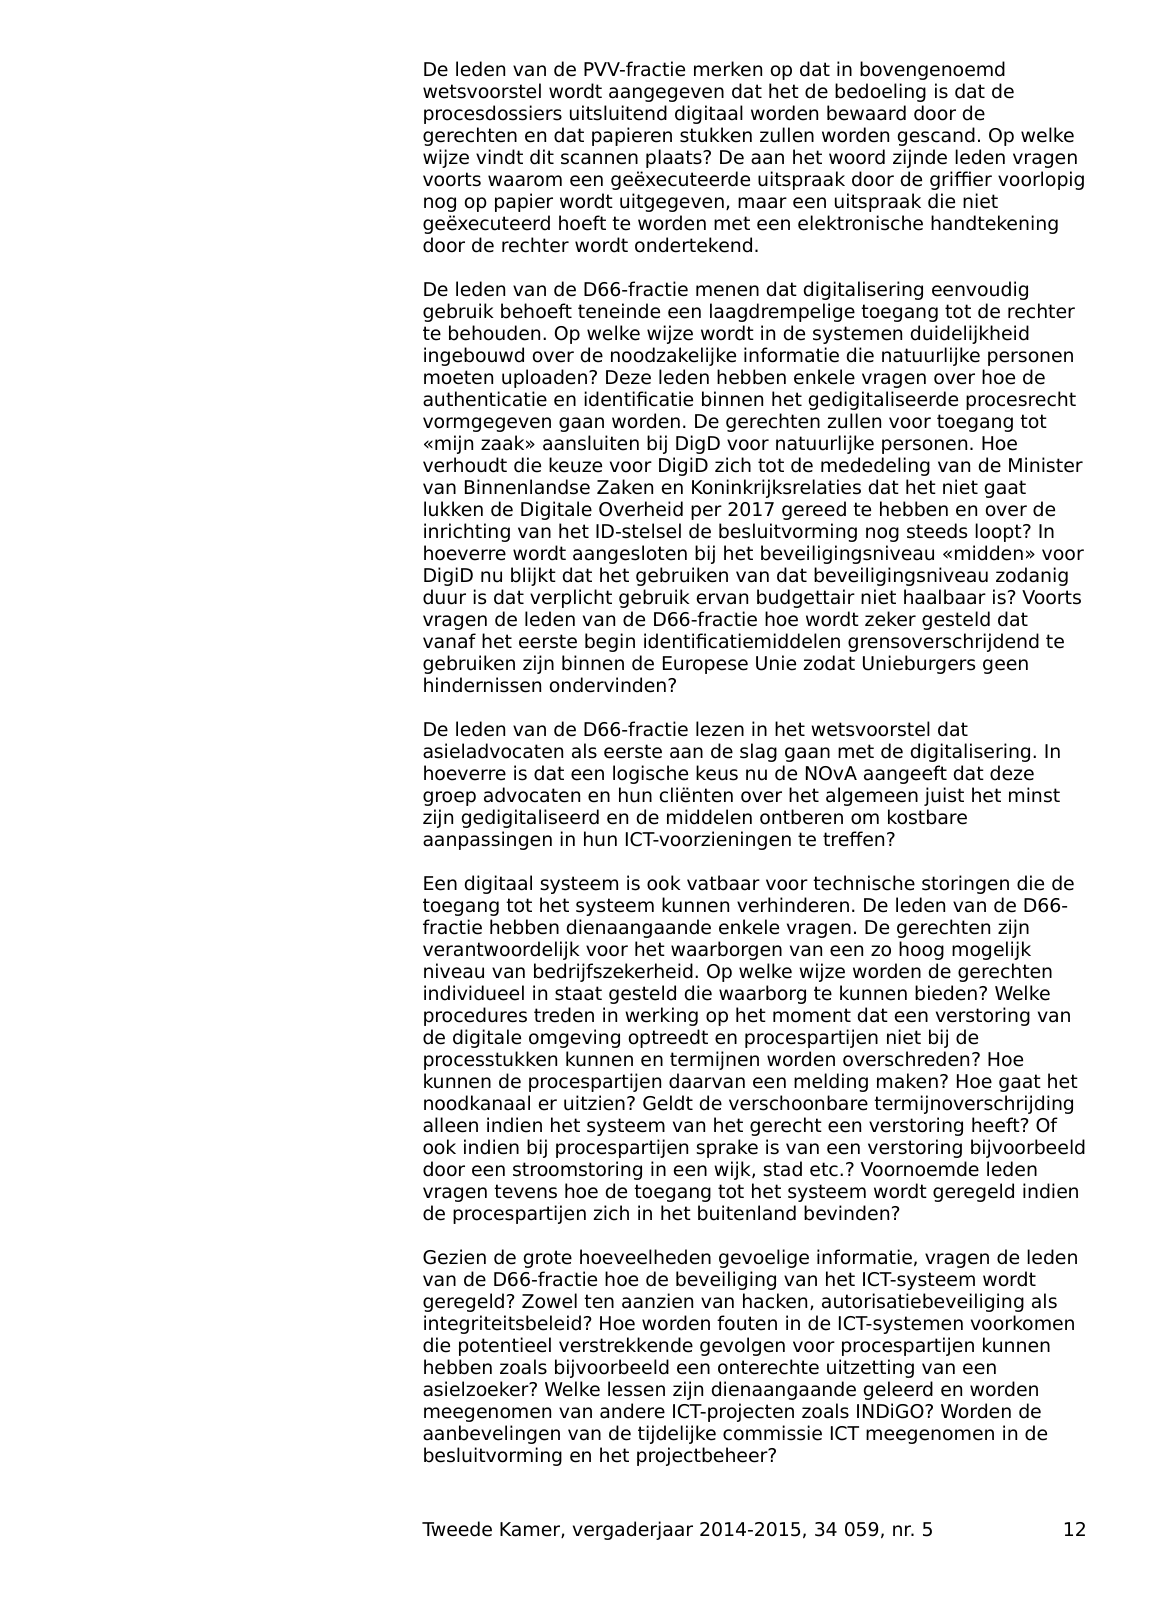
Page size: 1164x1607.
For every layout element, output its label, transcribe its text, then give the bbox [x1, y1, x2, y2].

text De leden van de D66-fractie menen dat digitalisering eenvoudig gebruik behoeft teneinde een laagdrempelige toegang tot de rechter te behouden. Op welke wijze wordt in de systemen duidelijkheid ingebouwd over de noodzakelijke informatie die natuurlijke personen moeten uploaden? Deze leden hebben enkele vragen over hoe de authenticatie en identificatie binnen het gedigitaliseerde procesrecht vormgegeven gaan worden. De gerechten zullen voor toegang tot «mijn zaak» aansluiten bij DigD voor natuurlijke personen. Hoe verhoudt die keuze voor DigiD zich tot de mededeling van de Minister van Binnenlandse Zaken en Koninkrijksrelaties dat het niet gaat lukken de Digitale Overheid per 2017 gereed te hebben en over de inrichting van het ID-stelsel de besluitvorming nog steeds loopt? In hoeverre wordt aangesloten bij het beveiligingsniveau «midden» voor DigiD nu blijkt dat het gebruiken van dat beveiligingsniveau zodanig duur is dat verplicht gebruik ervan budgettair niet haalbaar is? Voorts vragen de leden van de D66-fractie hoe wordt zeker gesteld dat vanaf het eerste begin identificatiemiddelen grensoverschrijdend te gebruiken zijn binnen de Europese Unie zodat Unieburgers geen hindernissen ondervinden? [422, 279, 1087, 697]
text Een digitaal systeem is ook vatbaar voor technische storingen die de toegang tot het systeem kunnen verhinderen. De leden van de D66-fractie hebben dienaangaande enkele vragen. De gerechten zijn verantwoordelijk voor het waarborgen van een zo hoog mogelijk niveau van bedrijfszekerheid. Op welke wijze worden de gerechten individueel in staat gesteld die waarborg te kunnen bieden? Welke procedures treden in werking op het moment dat een verstoring van de digitale omgeving optreedt en procespartijen niet bij de processtukken kunnen en termijnen worden overschreden? Hoe kunnen de procespartijen daarvan een melding maken? Hoe gaat het noodkanaal er uitzien? Geldt de verschoonbare termijnoverschrijding alleen indien het systeem van het gerecht een verstoring heeft? Of ook indien bij procespartijen sprake is van een verstoring bijvoorbeeld door een stroomstoring in een wijk, stad etc.? Voornoemde leden vragen tevens hoe de toegang tot het systeem wordt geregeld indien de procespartijen zich in het buitenland bevinden? [422, 873, 1087, 1224]
text Gezien de grote hoeveelheden gevoelige informatie, vragen de leden van de D66-fractie hoe de beveiliging van het ICT-systeem wordt geregeld? Zowel ten aanzien van hacken, autorisatiebeveiliging als integriteitsbeleid? Hoe worden fouten in de ICT-systemen voorkomen die potentieel verstrekkende gevolgen voor procespartijen kunnen hebben zoals bijvoorbeeld een onterechte uitzetting van een asielzoeker? Welke lessen zijn dienaangaande geleerd en worden meegenomen van andere ICT-projecten zoals INDiGO? Worden de aanbevelingen van de tijdelijke commissie ICT meegenomen in de besluitvorming en het projectbeheer? [422, 1247, 1087, 1467]
text De leden van de PVV-fractie merken op dat in bovengenoemd wetsvoorstel wordt aangegeven dat het de bedoeling is dat de procesdossiers uitsluitend digitaal worden bewaard door de gerechten en dat papieren stukken zullen worden gescand. Op welke wijze vindt dit scannen plaats? De aan het woord zijnde leden vragen voorts waarom een geëxecuteerde uitspraak door de griffier voorlopig nog op papier wordt uitgegeven, maar een uitspraak die niet geëxecuteerd hoeft te worden met een elektronische handtekening door de rechter wordt ondertekend. [422, 59, 1087, 257]
text De leden van de D66-fractie lezen in het wetsvoorstel dat asieladvocaten als eerste aan de slag gaan met de digitalisering. In hoeverre is dat een logische keus nu de NOvA aangeeft dat deze groep advocaten en hun cliënten over het algemeen juist het minst zijn gedigitaliseerd en de middelen ontberen om kostbare aanpassingen in hun ICT-voorzieningen te treffen? [422, 719, 1087, 851]
